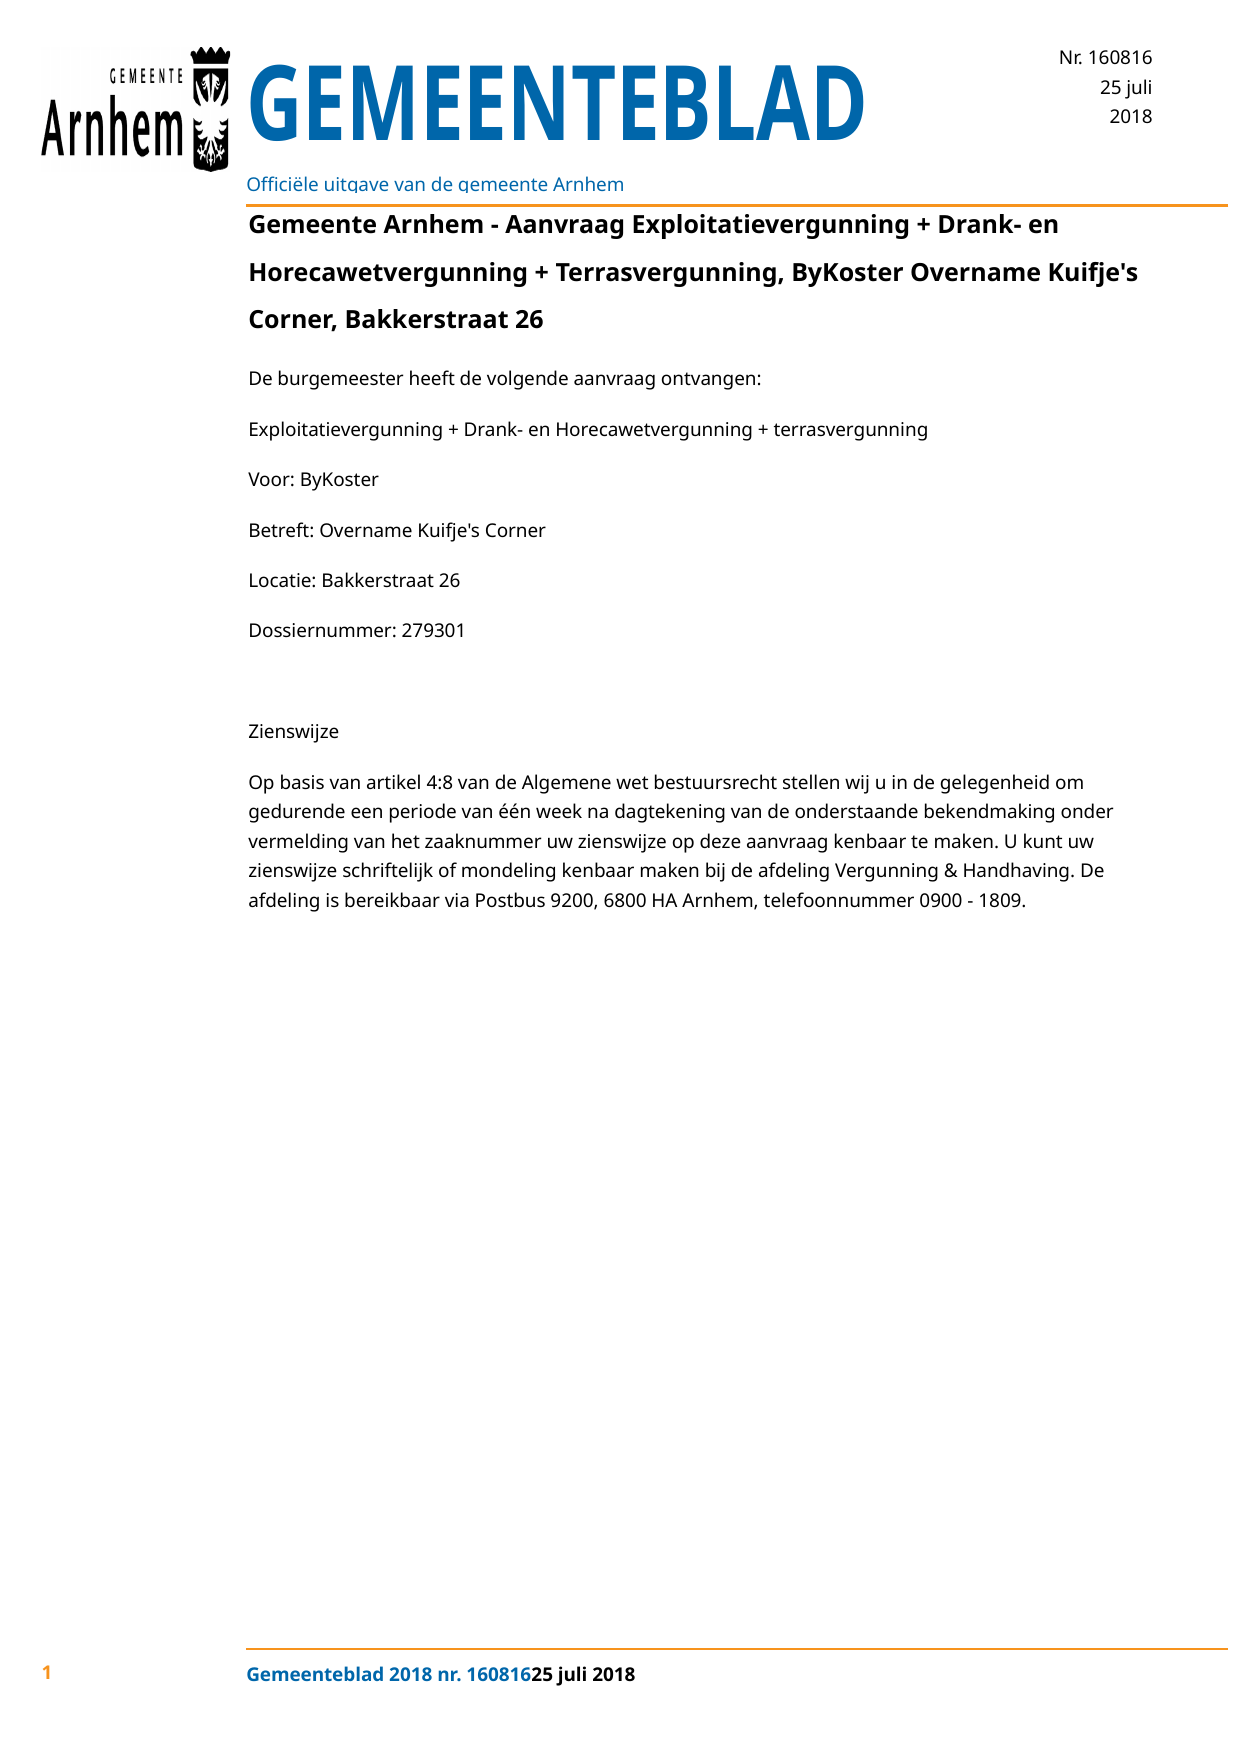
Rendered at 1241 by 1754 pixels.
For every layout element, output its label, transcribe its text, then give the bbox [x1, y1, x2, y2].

picture [41, 47, 231, 172]
text Dossiernummer: 279301 [248, 618, 1152, 643]
text Gemeente Arnhem - Aanvraag Exploitatievergunning + Drank- en Horecawetvergunning + Terrasvergunning, ByKoster Overname Kuifje's Corner, Bakkerstraat 26 [248, 207, 1152, 336]
text Voor: ByKoster [248, 466, 1152, 492]
text Op basis van artikel 4:8 van de Algemene wet bestuursrecht stellen wij u in de gelegenheid om gedurende een periode van één week na dagtekening van de onderstaande bekendmaking onder vermelding van het zaaknummer uw zienswijze op deze aanvraag kenbaar te maken. U kunt uw zienswijze schriftelijk of mondeling kenbaar maken bij de afdeling Vergunning & Handhaving. De afdeling is bereikbaar via Postbus 9200, 6800 HA Arnhem, telefoonnummer 0900 - 1809. [248, 769, 1152, 913]
text Exploitatievergunning + Drank- en Horecawetvergunning + terrasvergunning [248, 416, 1152, 442]
text De burgemeester heeft de volgende aanvraag ontvangen: [248, 366, 1152, 391]
text Zienswijze [248, 718, 1152, 744]
text Betreft: Overname Kuifje's Corner [248, 517, 1152, 542]
text Locatie: Bakkerstraat 26 [248, 567, 1152, 593]
